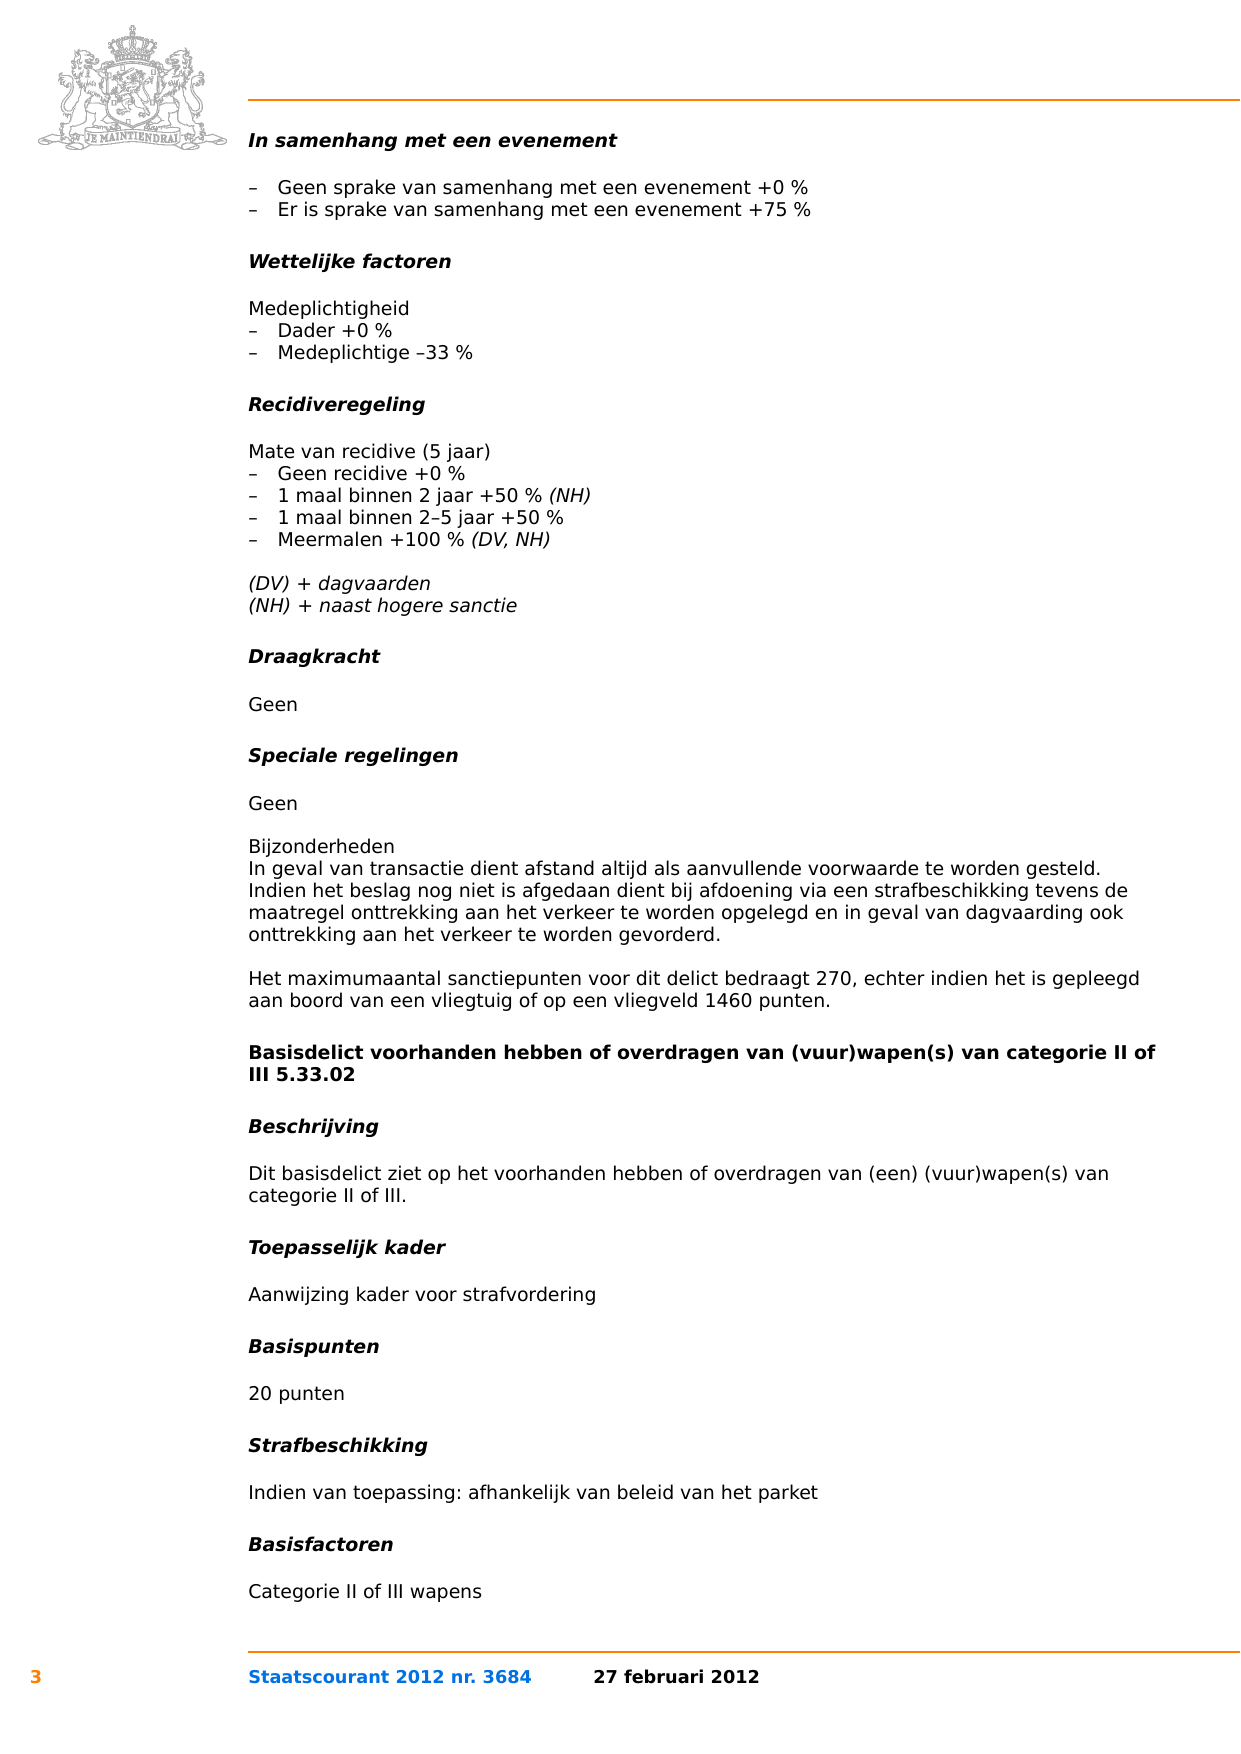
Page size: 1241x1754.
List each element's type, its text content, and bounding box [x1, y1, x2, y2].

text (DV) + dagvaarden [248, 572, 1163, 594]
text – Geen sprake van samenhang met een evenement +0 % [248, 177, 1163, 199]
subtitle Recidiveregeling [248, 394, 1163, 416]
text – 1 maal binnen 2 jaar +50 % (NH) [248, 485, 1163, 507]
text – Dader +0 % [248, 320, 1163, 342]
text – Geen recidive +0 % [248, 463, 1163, 485]
text Het maximumaantal sanctiepunten voor dit delict bedraagt 270, echter indien het is gepleegd aan boord van een vliegtuig of op een vliegveld 1460 punten. [248, 968, 1163, 1012]
text Mate van recidive (5 jaar) [248, 441, 1163, 463]
text – Meermalen +100 % (DV, NH) [248, 529, 1163, 551]
text Medeplichtigheid [248, 298, 1163, 320]
text Categorie II of III wapens [248, 1581, 1163, 1603]
text – Medeplichtige –33 % [248, 342, 1163, 364]
subtitle Basispunten [248, 1336, 1163, 1358]
text In geval van transactie dient afstand altijd als aanvullende voorwaarde te worden gesteld. Indien het beslag nog niet is afgedaan dient bij afdoening via een strafbeschikking tevens de maatregel onttrekking aan het verkeer te worden opgelegd en in geval van dagvaarding ook onttrekking aan het verkeer te worden gevorderd. [248, 858, 1163, 946]
subtitle Speciale regelingen [248, 745, 1163, 767]
text – 1 maal binnen 2–5 jaar +50 % [248, 507, 1163, 529]
text – Er is sprake van samenhang met een evenement +75 % [248, 199, 1163, 221]
text 20 punten [248, 1383, 1163, 1405]
text Aanwijzing kader voor strafvordering [248, 1284, 1163, 1306]
subtitle Basisdelict voorhanden hebben of overdragen van (vuur)wapen(s) van categorie II of III 5.33.02 [248, 1042, 1163, 1086]
text Geen [248, 693, 1163, 715]
picture [38, 25, 227, 150]
subtitle Wettelijke factoren [248, 251, 1163, 273]
subtitle Beschrijving [248, 1116, 1163, 1138]
subtitle Draagkracht [248, 646, 1163, 668]
text Geen [248, 792, 1163, 814]
text Bijzonderheden [248, 836, 1163, 858]
text Indien van toepassing: afhankelijk van beleid van het parket [248, 1482, 1163, 1504]
subtitle Strafbeschikking [248, 1435, 1163, 1457]
subtitle Toepasselijk kader [248, 1237, 1163, 1259]
subtitle In samenhang met een evenement [248, 130, 1163, 152]
subtitle Basisfactoren [248, 1534, 1163, 1556]
text Dit basisdelict ziet op het voorhanden hebben of overdragen van (een) (vuur)wapen(s) van categorie II of III. [248, 1163, 1163, 1207]
text (NH) + naast hogere sanctie [248, 594, 1163, 616]
